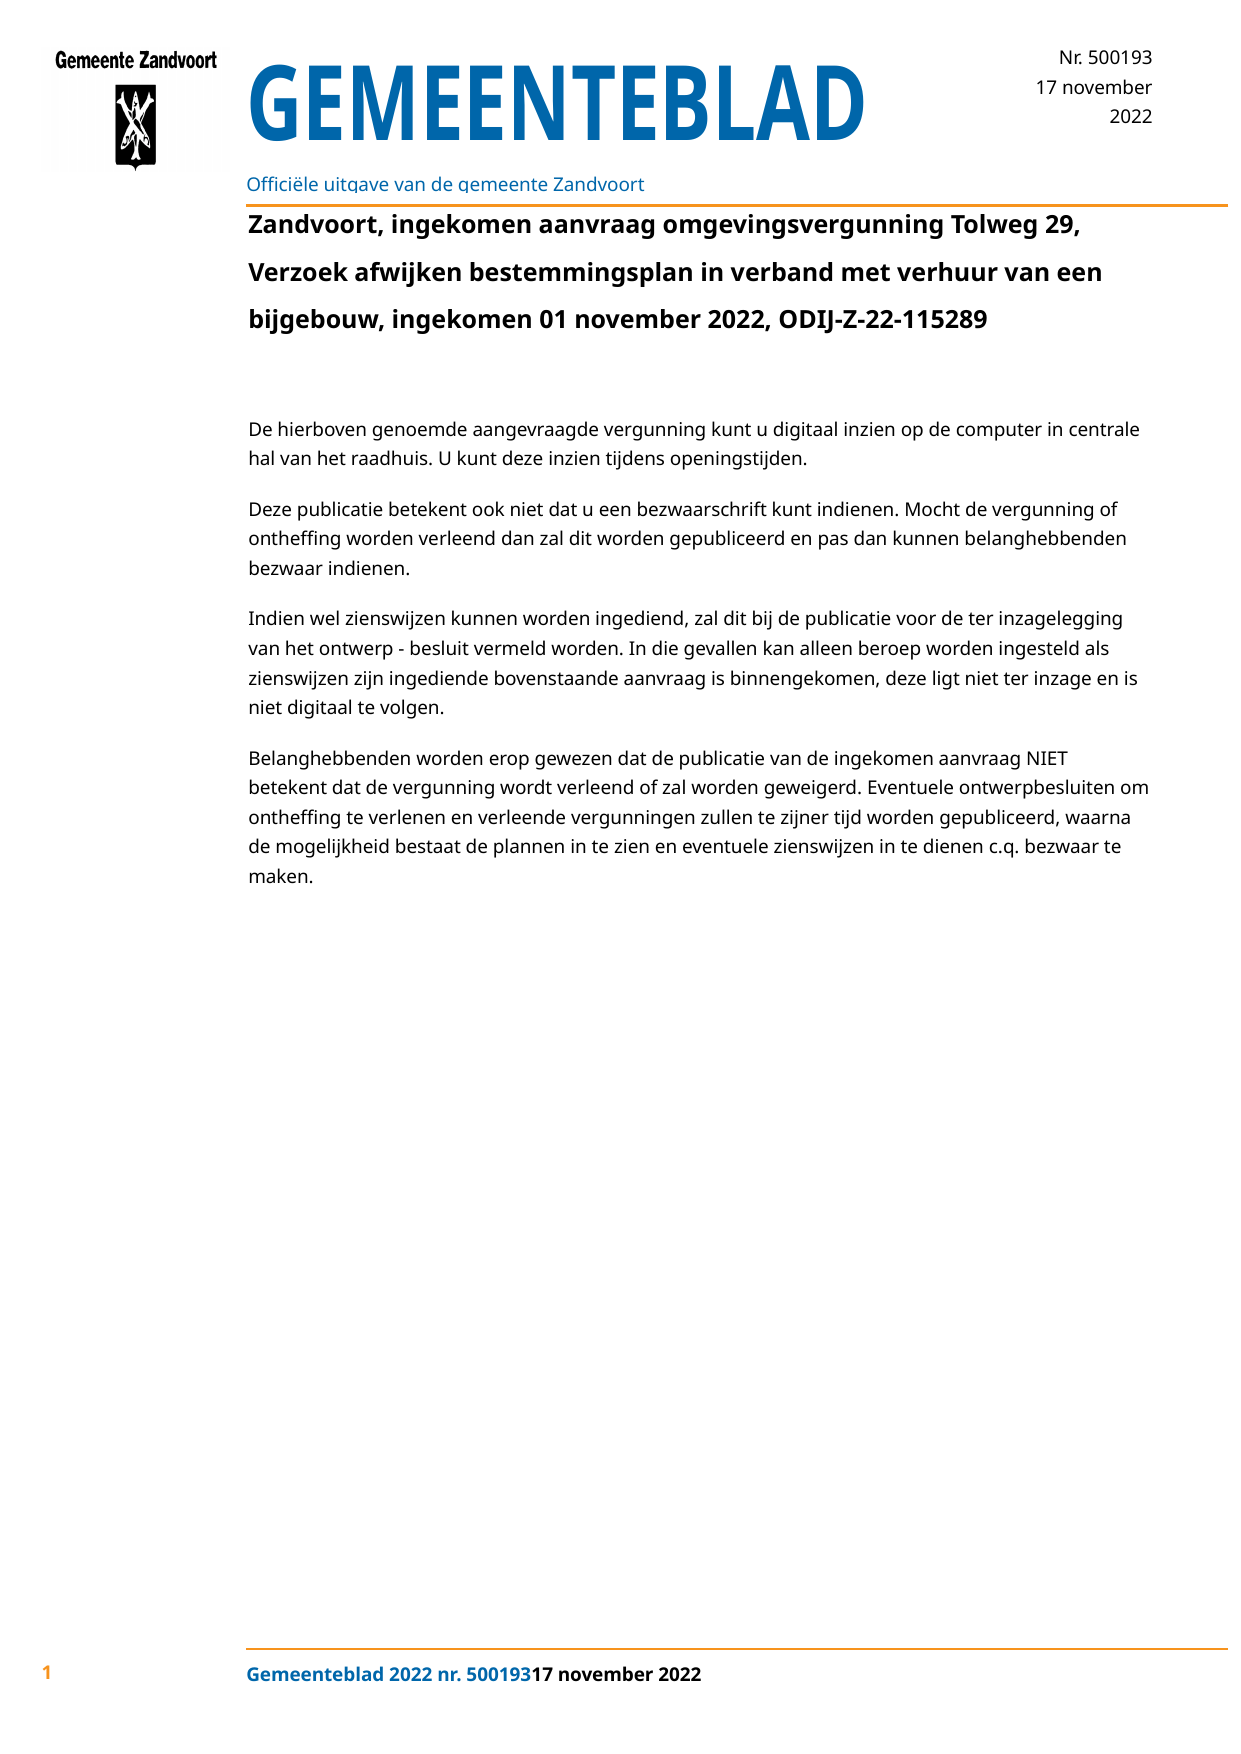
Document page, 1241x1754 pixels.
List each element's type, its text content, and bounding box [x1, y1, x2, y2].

text Deze publicatie betekent ook niet dat u een bezwaarschrift kunt indienen. Mocht de vergunning of ontheffing worden verleend dan zal dit worden gepubliceerd en pas dan kunnen belanghebbenden bezwaar indienen. [248, 496, 1152, 581]
text Indien wel zienswijzen kunnen worden ingediend, zal dit bij de publicatie voor de ter inzagelegging van het ontwerp - besluit vermeld worden. In die gevallen kan alleen beroep worden ingesteld als zienswijzen zijn ingediende bovenstaande aanvraag is binnengekomen, deze ligt niet ter inzage en is niet digitaal te volgen. [248, 606, 1152, 720]
text De hierboven genoemde aangevraagde vergunning kunt u digitaal inzien op de computer in centrale hal van het raadhuis. U kunt deze inzien tijdens openingstijden. [248, 416, 1152, 471]
picture [41, 47, 231, 172]
text Belanghebbenden worden erop gewezen dat de publicatie van de ingekomen aanvraag NIET betekent dat de vergunning wordt verleend of zal worden geweigerd. Eventuele ontwerpbesluiten om ontheffing te verlenen en verleende vergunningen zullen te zijner tijd worden gepubliceerd, waarna de mogelijkheid bestaat de plannen in te zien en eventuele zienswijzen in te dienen c.q. bezwaar te maken. [248, 745, 1152, 889]
text Zandvoort, ingekomen aanvraag omgevingsvergunning Tolweg 29, Verzoek afwijken bestemmingsplan in verband met verhuur van een bijgebouw, ingekomen 01 november 2022, ODIJ-Z-22-115289 [248, 207, 1152, 336]
